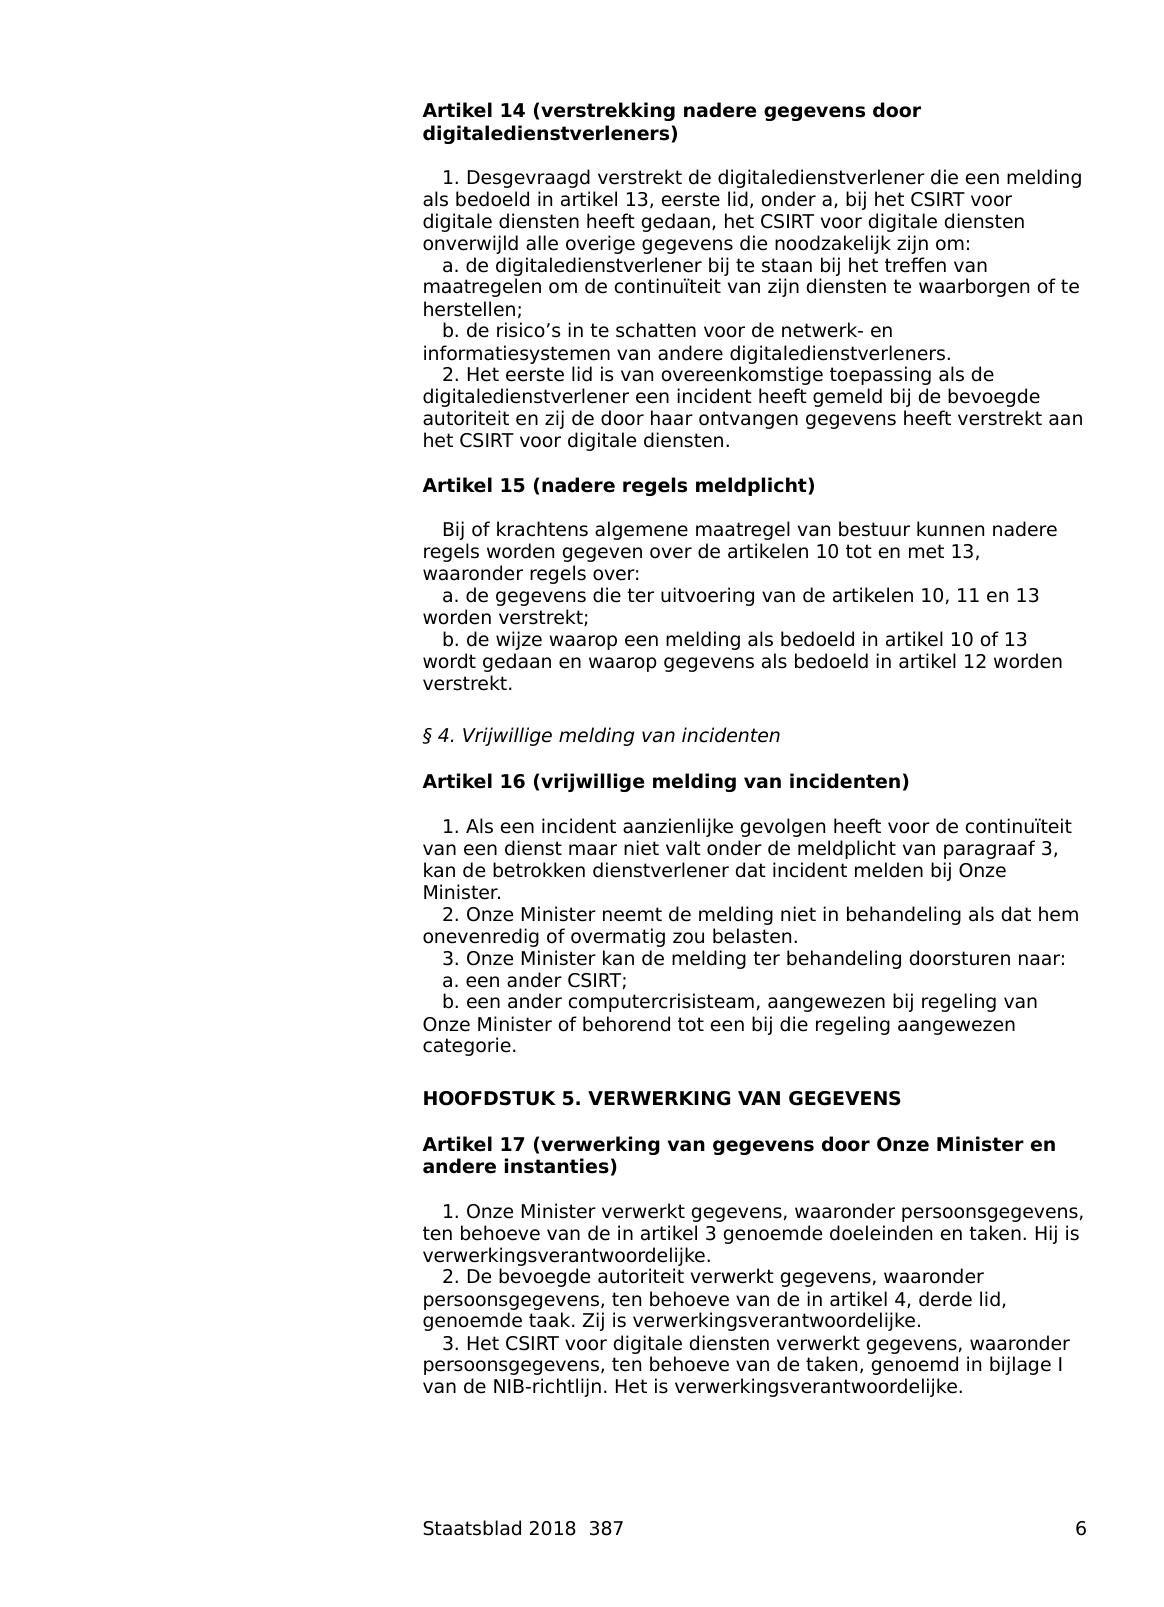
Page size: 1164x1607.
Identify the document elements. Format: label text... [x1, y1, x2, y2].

subtitle HOOFDSTUK 5. VERWERKING VAN GEGEVENS [422, 1087, 1087, 1109]
text 1. Onze Minister verwerkt gegevens, waaronder persoonsgegevens, ten behoeve van de in artikel 3 genoemde doeleinden en taken. Hij is verwerkingsverantwoordelijke. [422, 1201, 1087, 1266]
text 3. Het CSIRT voor digitale diensten verwerkt gegevens, waaronder persoonsgegevens, ten behoeve van de taken, genoemd in bijlage I van de NIB-richtlijn. Het is verwerkingsverantwoordelijke. [422, 1332, 1087, 1398]
text a. de gegevens die ter uitvoering van de artikelen 10, 11 en 13 worden verstrekt; [422, 584, 1087, 628]
text 3. Onze Minister kan de melding ter behandeling doorsturen naar: [422, 947, 1087, 969]
text b. de wijze waarop een melding als bedoeld in artikel 10 of 13 wordt gedaan en waarop gegevens als bedoeld in artikel 12 worden verstrekt. [422, 628, 1087, 694]
text a. de digitaledienstverlener bij te staan bij het treffen van maatregelen om de continuïteit van zijn diensten te waarborgen of te herstellen; [422, 254, 1087, 320]
subtitle Artikel 16 (vrijwillige melding van incidenten) [422, 771, 1087, 793]
text 2. Onze Minister neemt de melding niet in behandeling als dat hem onevenredig of overmatig zou belasten. [422, 903, 1087, 947]
subtitle Artikel 17 (verwerking van gegevens door Onze Minister en andere instanties) [422, 1134, 1087, 1178]
subtitle § 4. Vrijwillige melding van incidenten [422, 724, 1087, 746]
text b. een ander computercrisisteam, aangewezen bij regeling van Onze Minister of behorend tot een bij die regeling aangewezen categorie. [422, 991, 1087, 1057]
text b. de risico’s in te schatten voor de netwerk- en informatiesystemen van andere digitaledienstverleners. [422, 320, 1087, 364]
text Bij of krachtens algemene maatregel van bestuur kunnen nadere regels worden gegeven over de artikelen 10 tot en met 13, waaronder regels over: [422, 519, 1087, 584]
subtitle Artikel 15 (nadere regels meldplicht) [422, 474, 1087, 496]
text 2. Het eerste lid is van overeenkomstige toepassing als de digitaledienstverlener een incident heeft gemeld bij de bevoegde autoriteit en zij de door haar ontvangen gegevens heeft verstrekt aan het CSIRT voor digitale diensten. [422, 364, 1087, 452]
text 1. Desgevraagd verstrekt de digitaledienstverlener die een melding als bedoeld in artikel 13, eerste lid, onder a, bij het CSIRT voor digitale diensten heeft gedaan, het CSIRT voor digitale diensten onverwijld alle overige gegevens die noodzakelijk zijn om: [422, 167, 1087, 254]
subtitle Artikel 14 (verstrekking nadere gegevens door digitaledienstverleners) [422, 100, 1087, 144]
text 1. Als een incident aanzienlijke gevolgen heeft voor de continuïteit van een dienst maar niet valt onder de meldplicht van paragraaf 3, kan de betrokken dienstverlener dat incident melden bij Onze Minister. [422, 816, 1087, 903]
text a. een ander CSIRT; [422, 969, 1087, 991]
text 2. De bevoegde autoriteit verwerkt gegevens, waaronder persoonsgegevens, ten behoeve van de in artikel 4, derde lid, genoemde taak. Zij is verwerkingsverantwoordelijke. [422, 1266, 1087, 1332]
